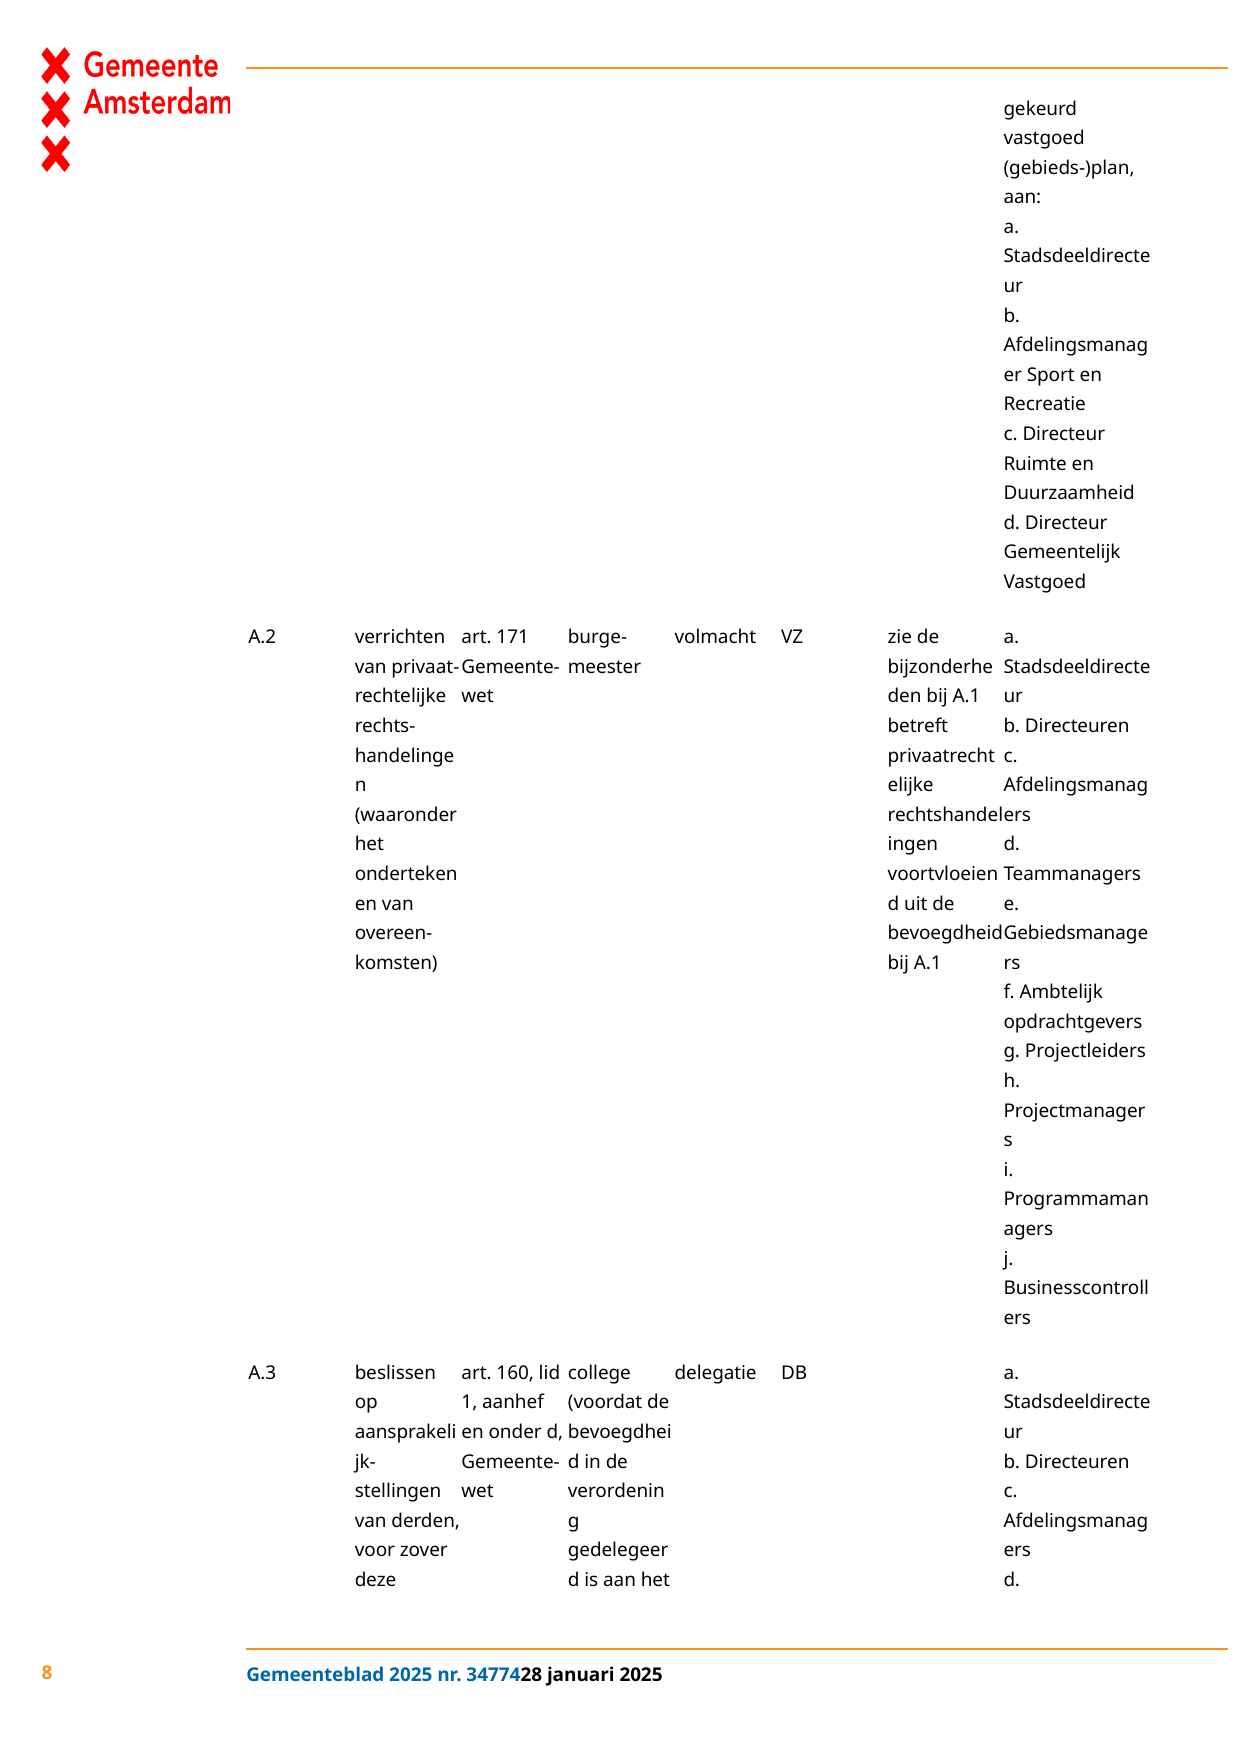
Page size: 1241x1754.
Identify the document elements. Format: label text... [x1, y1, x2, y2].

table_cell [888, 1330, 1003, 1592]
table_cell A.3 [248, 1330, 354, 1592]
table_cell A.2 [248, 594, 354, 1329]
table_cell [355, 95, 461, 594]
table_cell a. Stadsdeeldirecteur b. Directeuren c. Afdelingsmanagers d. Teammanagers e. Gebiedsmanagers f. Ambtelijk opdrachtgevers g. Projectleiders h. Projectmanagers i. Programmamanagers j. Businesscontrollers [1003, 594, 1152, 1329]
table_cell burge-meester [568, 594, 674, 1329]
table_cell VZ [781, 594, 887, 1329]
table_cell verrichten van privaat-rechtelijke rechts-handelingen (waaronder het ondertekenen van overeen-komsten) [355, 594, 461, 1329]
table_cell [568, 95, 674, 594]
table_cell a. Stadsdeeldirecteur b. Directeuren c. Afdelingsmanagers d. [1003, 1330, 1152, 1592]
picture [41, 47, 231, 172]
table_cell art. 171 Gemeente-wet [461, 594, 568, 1329]
table_cell DB [781, 1330, 887, 1592]
table_cell [248, 95, 354, 594]
table_cell college (voordat de bevoegdheid in de verordening gedelegeerd is aan het [568, 1330, 674, 1592]
table_cell [781, 95, 887, 594]
table_cell [674, 95, 781, 594]
table_cell volmacht [674, 594, 781, 1329]
table_cell art. 160, lid 1, aanhef en onder d, Gemeente-wet [461, 1330, 568, 1592]
table_cell gekeurd vastgoed (gebieds-)plan, aan: a. Stadsdeeldirecteur b. Afdelingsmanager Sport en Recreatie c. Directeur Ruimte en Duurzaamheid d. Directeur Gemeentelijk Vastgoed [1003, 95, 1152, 594]
table_cell [888, 95, 1003, 594]
table_cell [461, 95, 568, 594]
table_cell beslissen op aansprakelijk-stellingen van derden, voor zover deze [355, 1330, 461, 1592]
table_cell zie de bijzonderheden bij A.1 betreft privaatrechtelijke rechtshandelingen voortvloeiend uit de bevoegdheid bij A.1 [888, 594, 1003, 1329]
table_cell delegatie [674, 1330, 781, 1592]
